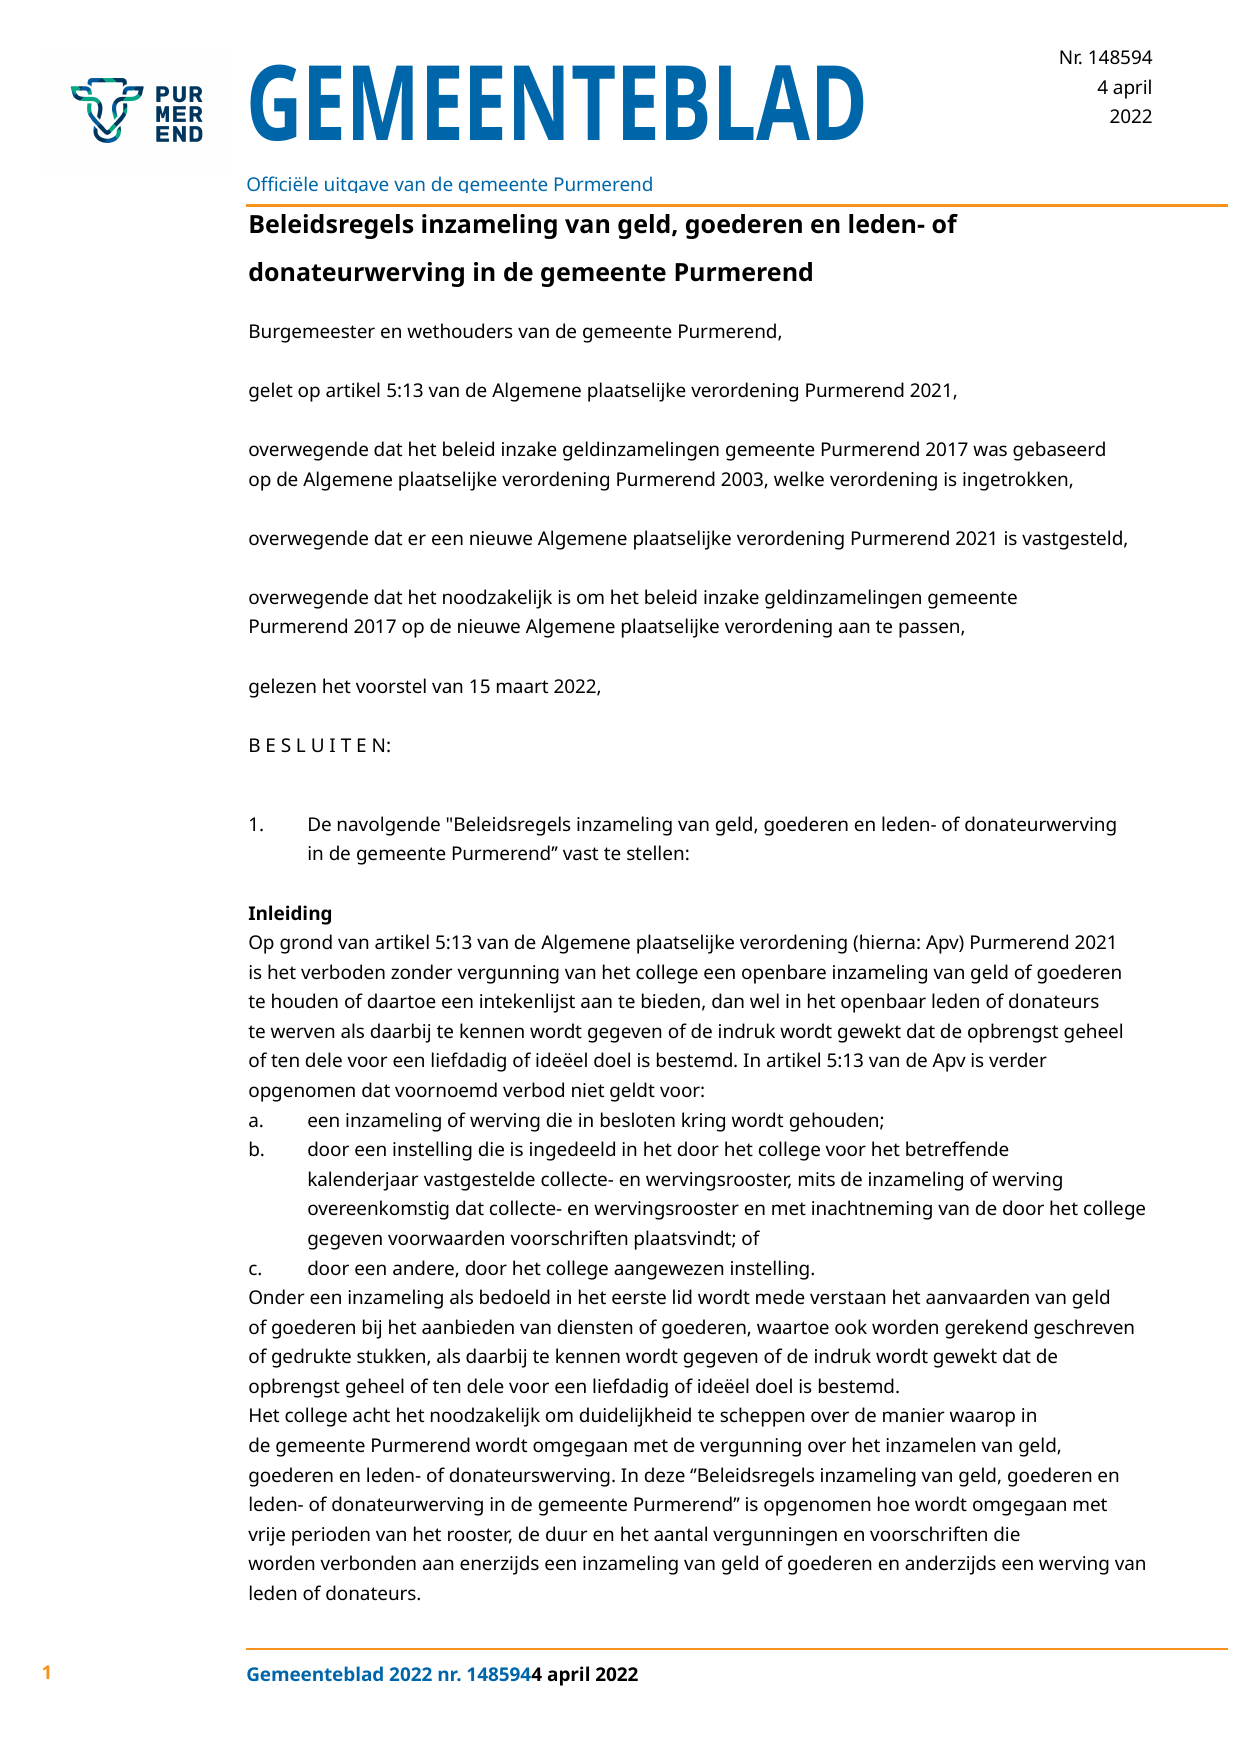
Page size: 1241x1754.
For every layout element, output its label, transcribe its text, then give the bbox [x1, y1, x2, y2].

text Burgemeester en wethouders van de gemeente Purmerend, [248, 318, 1152, 344]
text overwegende dat het beleid inzake geldinzamelingen gemeente Purmerend 2017 was gebaseerd op de Algemene plaatselijke verordening Purmerend 2003, welke verordening is ingetrokken, [248, 436, 1152, 492]
text Het college acht het noodzakelijk om duidelijkheid te scheppen over de manier waarop in de gemeente Purmerend wordt omgegaan met de vergunning over het inzamelen van geld, goederen en leden- of donateurswerving. In deze ‘’Beleidsregels inzameling van geld, goederen en leden- of donateurwerving in de gemeente Purmerend’’ is opgenomen hoe wordt omgegaan met vrije perioden van het rooster, de duur en het aantal vergunningen en voorschriften die worden verbonden aan enerzijds een inzameling van geld of goederen en anderzijds een werving van leden of donateurs. [248, 1403, 1152, 1606]
list door een andere, door het college aangewezen instelling. [248, 1255, 1152, 1280]
list De navolgende "Beleidsregels inzameling van geld, goederen en leden- of donateurwerving in de gemeente Purmerend’’ vast te stellen: [248, 811, 1152, 866]
picture [41, 47, 231, 172]
text gelezen het voorstel van 15 maart 2022, [248, 673, 1152, 699]
text Beleidsregels inzameling van geld, goederen en leden- of donateurwerving in de gemeente Purmerend [248, 207, 1152, 288]
text Inleiding [248, 900, 1152, 925]
list door een instelling die is ingedeeld in het door het college voor het betreffende kalenderjaar vastgestelde collecte- en wervingsrooster, mits de inzameling of werving overeenkomstig dat collecte- en wervingsrooster en met inachtneming van de door het college gegeven voorwaarden voorschriften plaatsvindt; of [248, 1136, 1152, 1251]
list een inzameling of werving die in besloten kring wordt gehouden; [248, 1107, 1152, 1132]
text B E S L U I T E N: [248, 732, 1152, 758]
text overwegende dat er een nieuwe Algemene plaatselijke verordening Purmerend 2021 is vastgesteld, [248, 525, 1152, 551]
text Op grond van artikel 5:13 van de Algemene plaatselijke verordening (hierna: Apv) Purmerend 2021 is het verboden zonder vergunning van het college een openbare inzameling van geld of goederen te houden of daartoe een intekenlijst aan te bieden, dan wel in het openbaar leden of donateurs te werven als daarbij te kennen wordt gegeven of de indruk wordt gewekt dat de opbrengst geheel of ten dele voor een liefdadig of ideëel doel is bestemd. In artikel 5:13 van de Apv is verder opgenomen dat voornoemd verbod niet geldt voor: [248, 929, 1152, 1103]
text gelet op artikel 5:13 van de Algemene plaatselijke verordening Purmerend 2021, [248, 377, 1152, 403]
text Onder een inzameling als bedoeld in het eerste lid wordt mede verstaan het aanvaarden van geld of goederen bij het aanbieden van diensten of goederen, waartoe ook worden gerekend geschreven of gedrukte stukken, als daarbij te kennen wordt gegeven of de indruk wordt gewekt dat de opbrengst geheel of ten dele voor een liefdadig of ideëel doel is bestemd. [248, 1284, 1152, 1399]
text overwegende dat het noodzakelijk is om het beleid inzake geldinzamelingen gemeente Purmerend 2017 op de nieuwe Algemene plaatselijke verordening aan te passen, [248, 584, 1152, 639]
